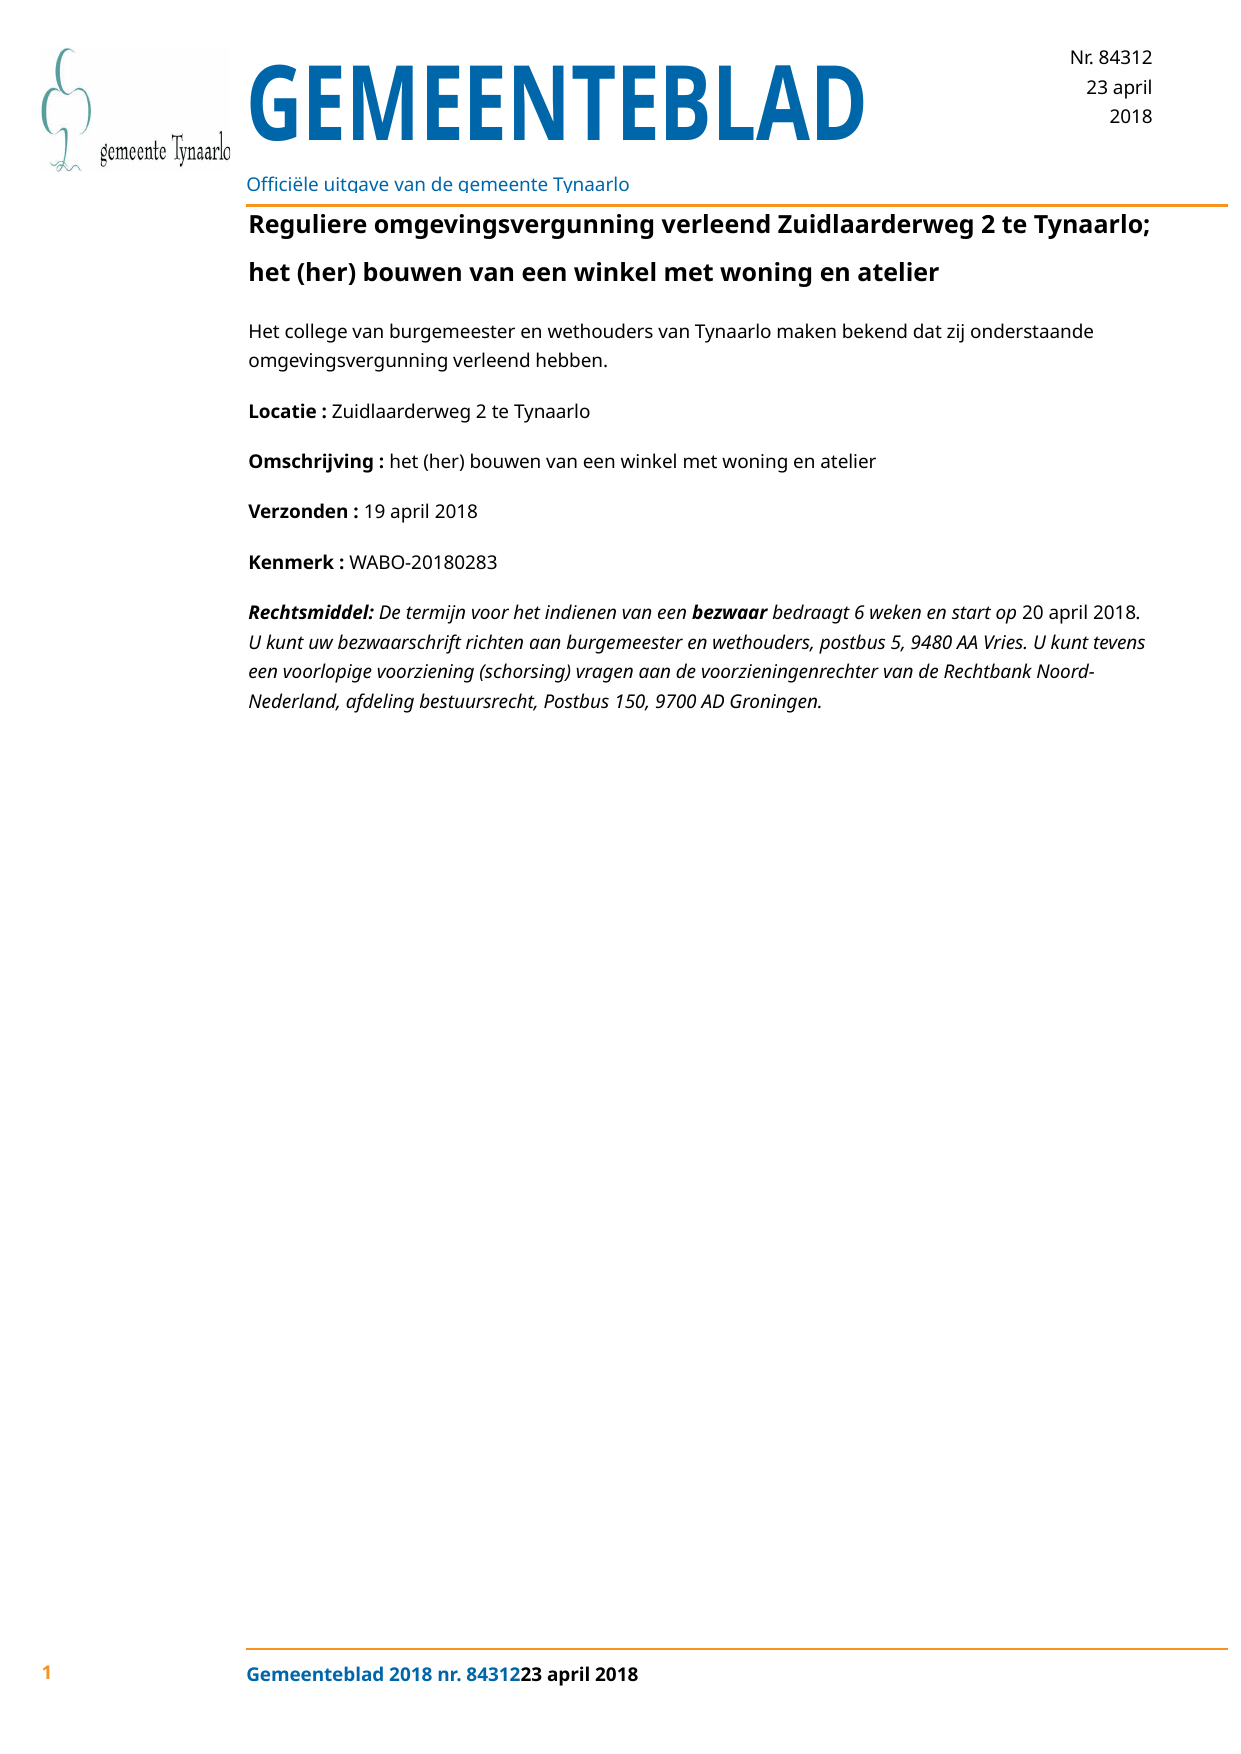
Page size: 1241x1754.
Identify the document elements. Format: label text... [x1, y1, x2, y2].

text Kenmerk : WABO-20180283 [248, 549, 1152, 575]
text Omschrijving : het (her) bouwen van een winkel met woning en atelier [248, 448, 1152, 474]
text Verzonden : 19 april 2018 [248, 499, 1152, 524]
text Reguliere omgevingsvergunning verleend Zuidlaarderweg 2 te Tynaarlo; het (her) bouwen van een winkel met woning en atelier [248, 207, 1152, 288]
picture [41, 47, 231, 172]
text Rechtsmiddel: De termijn voor het indienen van een bezwaar bedraagt 6 weken en start op 20 april 2018. U kunt uw bezwaarschrift richten aan burgemeester en wethouders, postbus 5, 9480 AA Vries. U kunt tevens een voorlopige voorziening (schorsing) vragen aan de voorzieningenrechter van de Rechtbank Noord-Nederland, afdeling bestuursrecht, Postbus 150, 9700 AD Groningen. [248, 599, 1152, 714]
text Het college van burgemeester en wethouders van Tynaarlo maken bekend dat zij onderstaande omgevingsvergunning verleend hebben. [248, 318, 1152, 373]
text Locatie : Zuidlaarderweg 2 te Tynaarlo [248, 398, 1152, 424]
